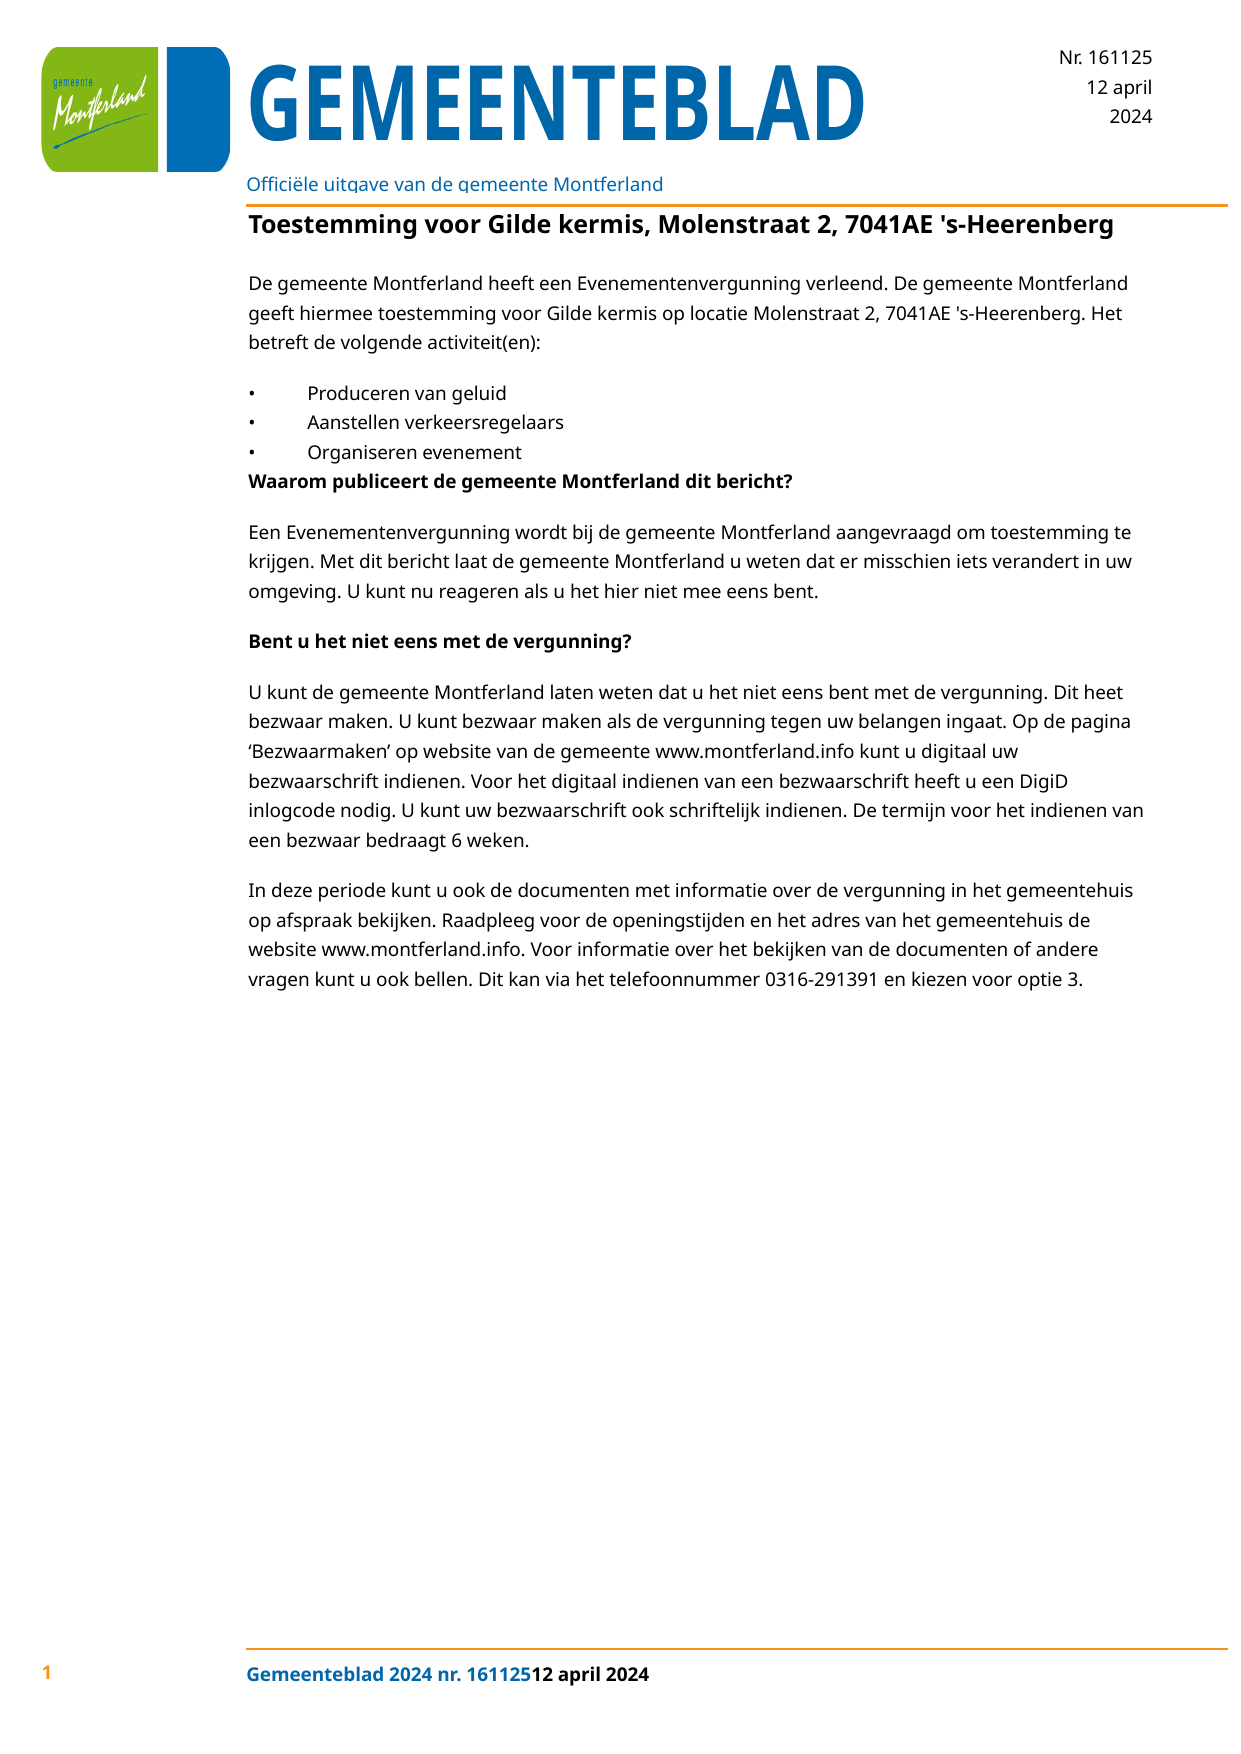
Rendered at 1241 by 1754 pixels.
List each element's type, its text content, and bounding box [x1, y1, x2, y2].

text Waarom publiceert de gemeente Montferland dit bericht? [248, 469, 1152, 494]
text Een Evenementenvergunning wordt bij de gemeente Montferland aangevraagd om toestemming te krijgen. Met dit bericht laat de gemeente Montferland u weten dat er misschien iets verandert in uw omgeving. U kunt nu reageren als u het hier niet mee eens bent. [248, 519, 1152, 604]
text Bent u het niet eens met de vergunning? [248, 629, 1152, 654]
list Organiseren evenement [248, 439, 1152, 465]
text Toestemming voor Gilde kermis, Molenstraat 2, 7041AE 's-Heerenberg [248, 207, 1152, 241]
text De gemeente Montferland heeft een Evenementenvergunning verleend. De gemeente Montferland geeft hiermee toestemming voor Gilde kermis op locatie Molenstraat 2, 7041AE 's-Heerenberg. Het betreft de volgende activiteit(en): [248, 270, 1152, 355]
list Produceren van geluid [248, 380, 1152, 406]
list Aanstellen verkeersregelaars [248, 409, 1152, 435]
text In deze periode kunt u ook de documenten met informatie over de vergunning in het gemeentehuis op afspraak bekijken. Raadpleeg voor de openingstijden en het adres van het gemeentehuis de website www.montferland.info. Voor informatie over het bekijken van de documenten of andere vragen kunt u ook bellen. Dit kan via het telefoonnummer 0316-291391 en kiezen voor optie 3. [248, 877, 1152, 992]
picture [41, 47, 231, 172]
text U kunt de gemeente Montferland laten weten dat u het niet eens bent met de vergunning. Dit heet bezwaar maken. U kunt bezwaar maken als de vergunning tegen uw belangen ingaat. Op de pagina ‘Bezwaarmaken’ op website van de gemeente www.montferland.info kunt u digitaal uw bezwaarschrift indienen. Voor het digitaal indienen van een bezwaarschrift heeft u een DigiD inlogcode nodig. U kunt uw bezwaarschrift ook schriftelijk indienen. De termijn voor het indienen van een bezwaar bedraagt 6 weken. [248, 679, 1152, 853]
